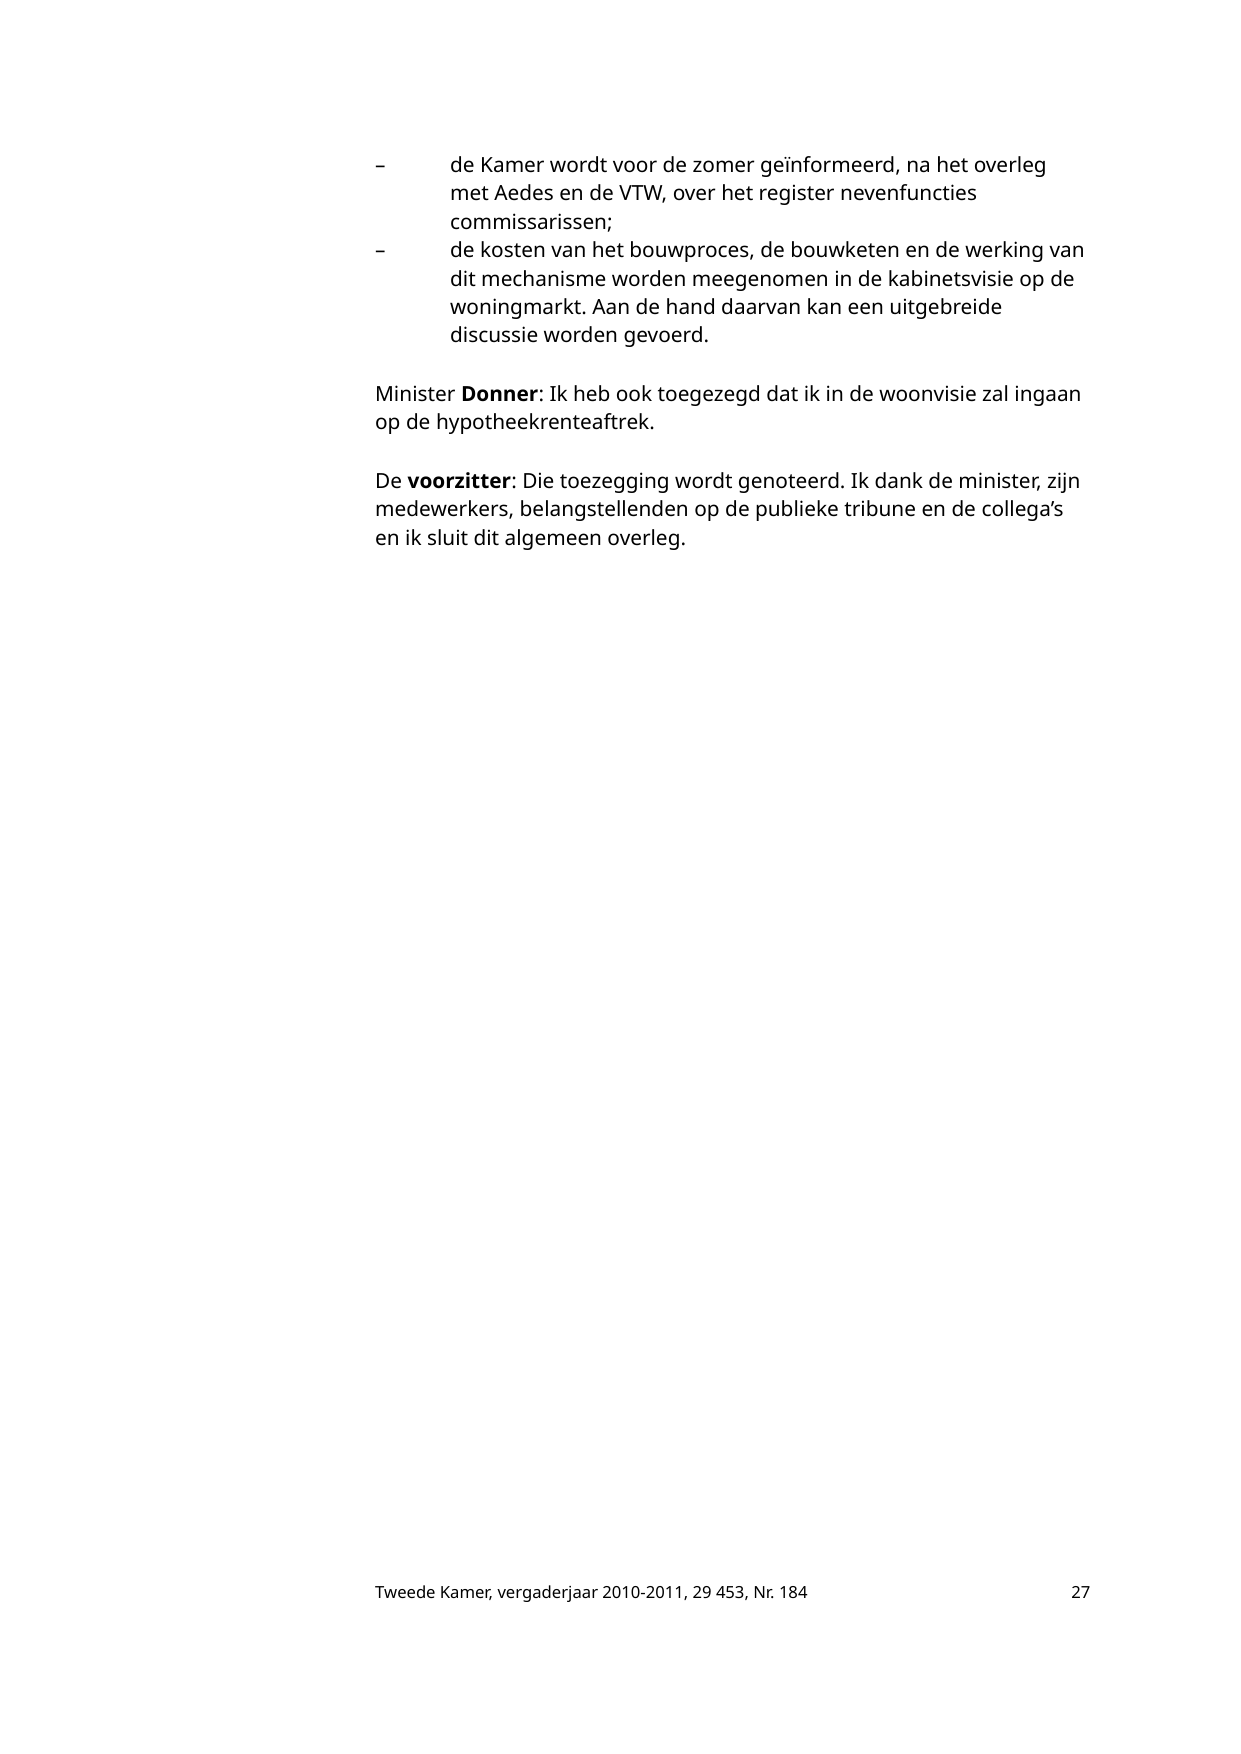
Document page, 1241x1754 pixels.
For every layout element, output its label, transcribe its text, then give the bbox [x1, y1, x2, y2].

text De voorzitter: Die toezegging wordt genoteerd. Ik dank de minister, zijn medewerkers, belangstellenden op de publieke tribune en de collega’s en ik sluit dit algemeen overleg. [375, 466, 1090, 551]
text Minister Donner: Ik heb ook toegezegd dat ik in de woonvisie zal ingaan op de hypotheekrenteaftrek. [375, 379, 1090, 436]
list de Kamer wordt voor de zomer geïnformeerd, na het overleg met Aedes en de VTW, over het register nevenfuncties commissarissen; [375, 150, 1090, 235]
list de kosten van het bouwproces, de bouwketen en de werking van dit mechanisme worden meegenomen in de kabinetsvisie op de woningmarkt. Aan de hand daarvan kan een uitgebreide discussie worden gevoerd. [375, 235, 1090, 349]
